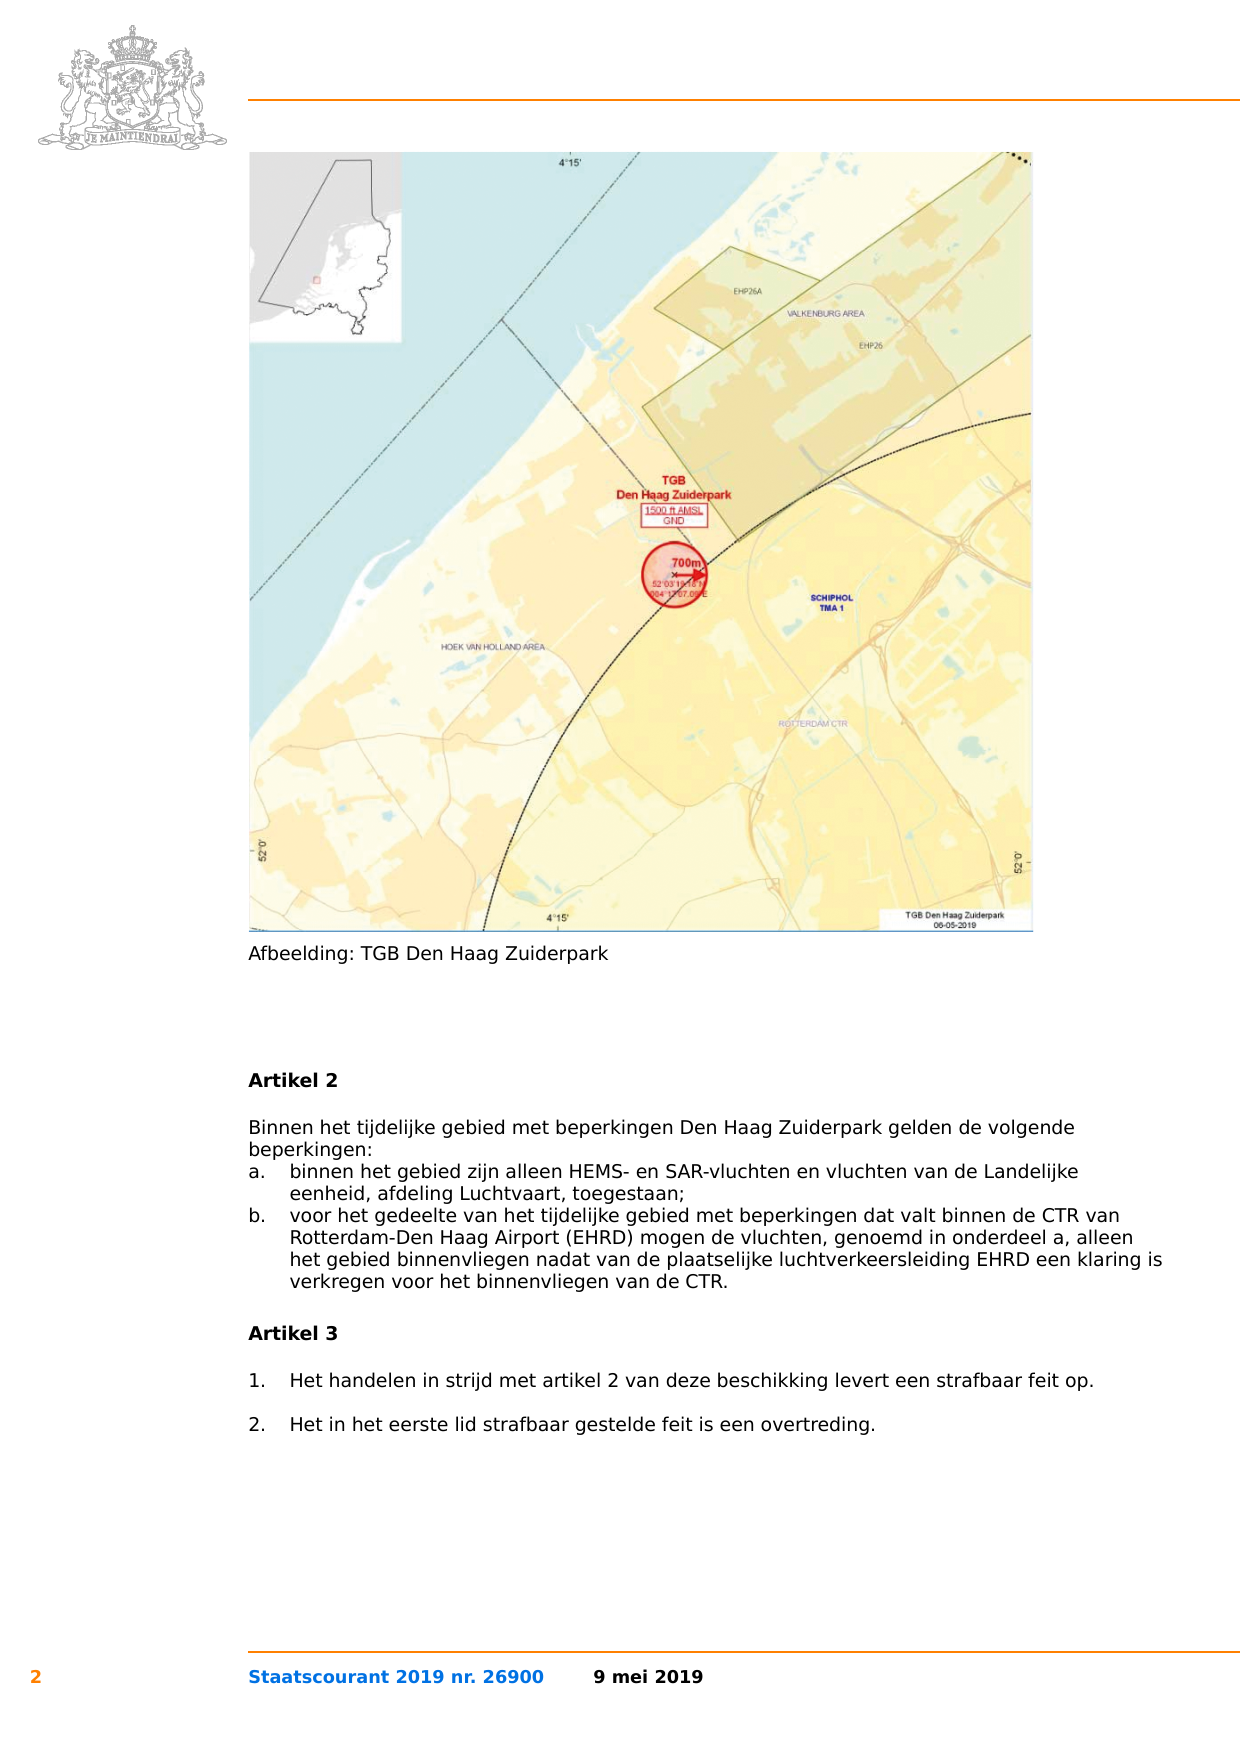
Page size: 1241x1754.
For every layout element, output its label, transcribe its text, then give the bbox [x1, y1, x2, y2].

text b. voor het gedeelte van het tijdelijke gebied met beperkingen dat valt binnen de CTR van Rotterdam-Den Haag Airport (EHRD) mogen de vluchten, genoemd in onderdeel a, alleen het gebied binnenvliegen nadat van de plaatselijke luchtverkeersleiding EHRD een klaring is verkregen voor het binnenvliegen van de CTR. [248, 1205, 1163, 1293]
picture [248, 151, 1034, 932]
picture [38, 25, 227, 150]
text 1. Het handelen in strijd met artikel 2 van deze beschikking levert een strafbaar feit op. [248, 1370, 1163, 1392]
text Binnen het tijdelijke gebied met beperkingen Den Haag Zuiderpark gelden de volgende beperkingen: [248, 1117, 1163, 1161]
text Afbeelding: TGB Den Haag Zuiderpark [248, 943, 1033, 965]
subtitle Artikel 2 [248, 1070, 1163, 1092]
subtitle Artikel 3 [248, 1323, 1163, 1345]
text a. binnen het gebied zijn alleen HEMS- en SAR-vluchten en vluchten van de Landelijke eenheid, afdeling Luchtvaart, toegestaan; [248, 1161, 1163, 1205]
text 2. Het in het eerste lid strafbaar gestelde feit is een overtreding. [248, 1414, 1163, 1436]
